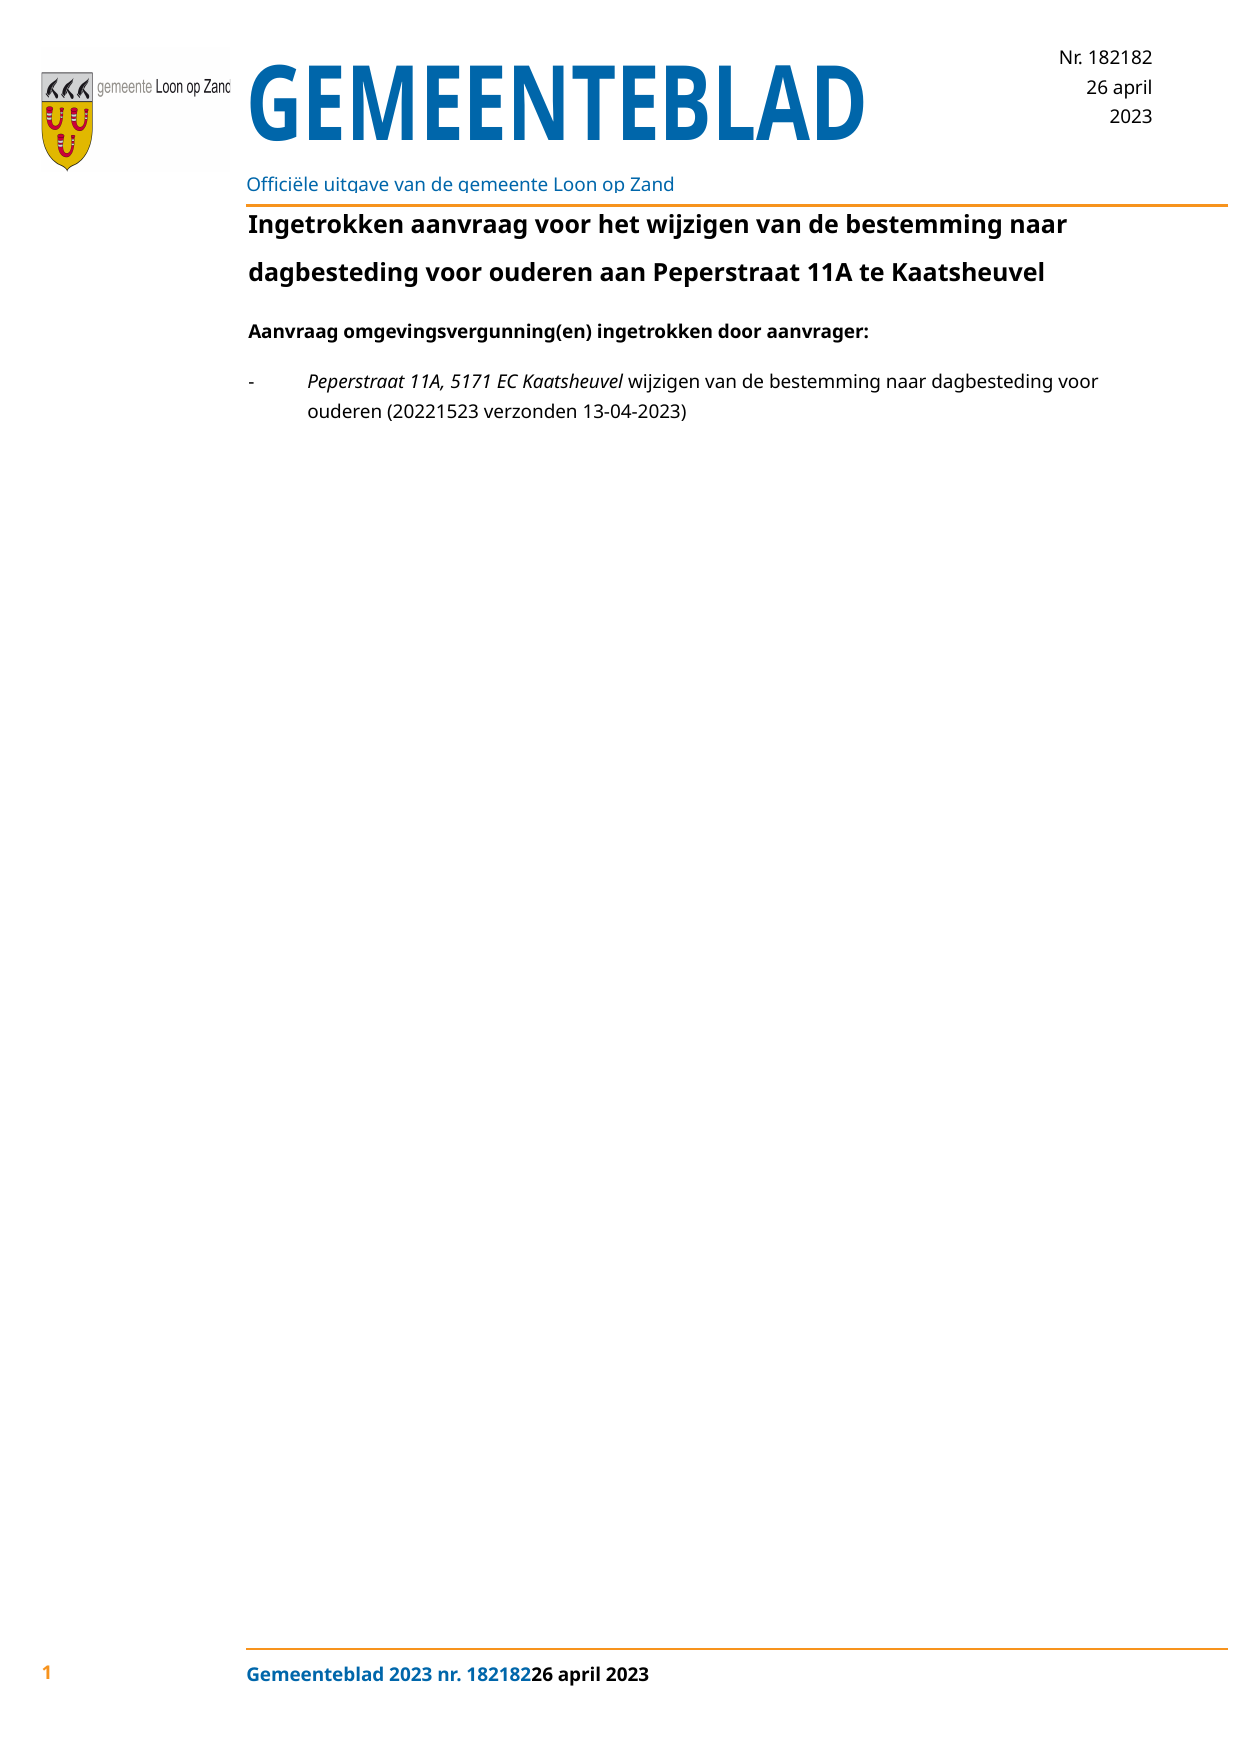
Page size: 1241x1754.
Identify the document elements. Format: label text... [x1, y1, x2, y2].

text Aanvraag omgevingsvergunning(en) ingetrokken door aanvrager: [248, 318, 1152, 344]
text Ingetrokken aanvraag voor het wijzigen van de bestemming naar dagbesteding voor ouderen aan Peperstraat 11A te Kaatsheuvel [248, 207, 1152, 288]
list Peperstraat 11A, 5171 EC Kaatsheuvel wijzigen van de bestemming naar dagbesteding voor ouderen (20221523 verzonden 13-04-2023) [248, 368, 1152, 424]
picture [41, 47, 231, 172]
